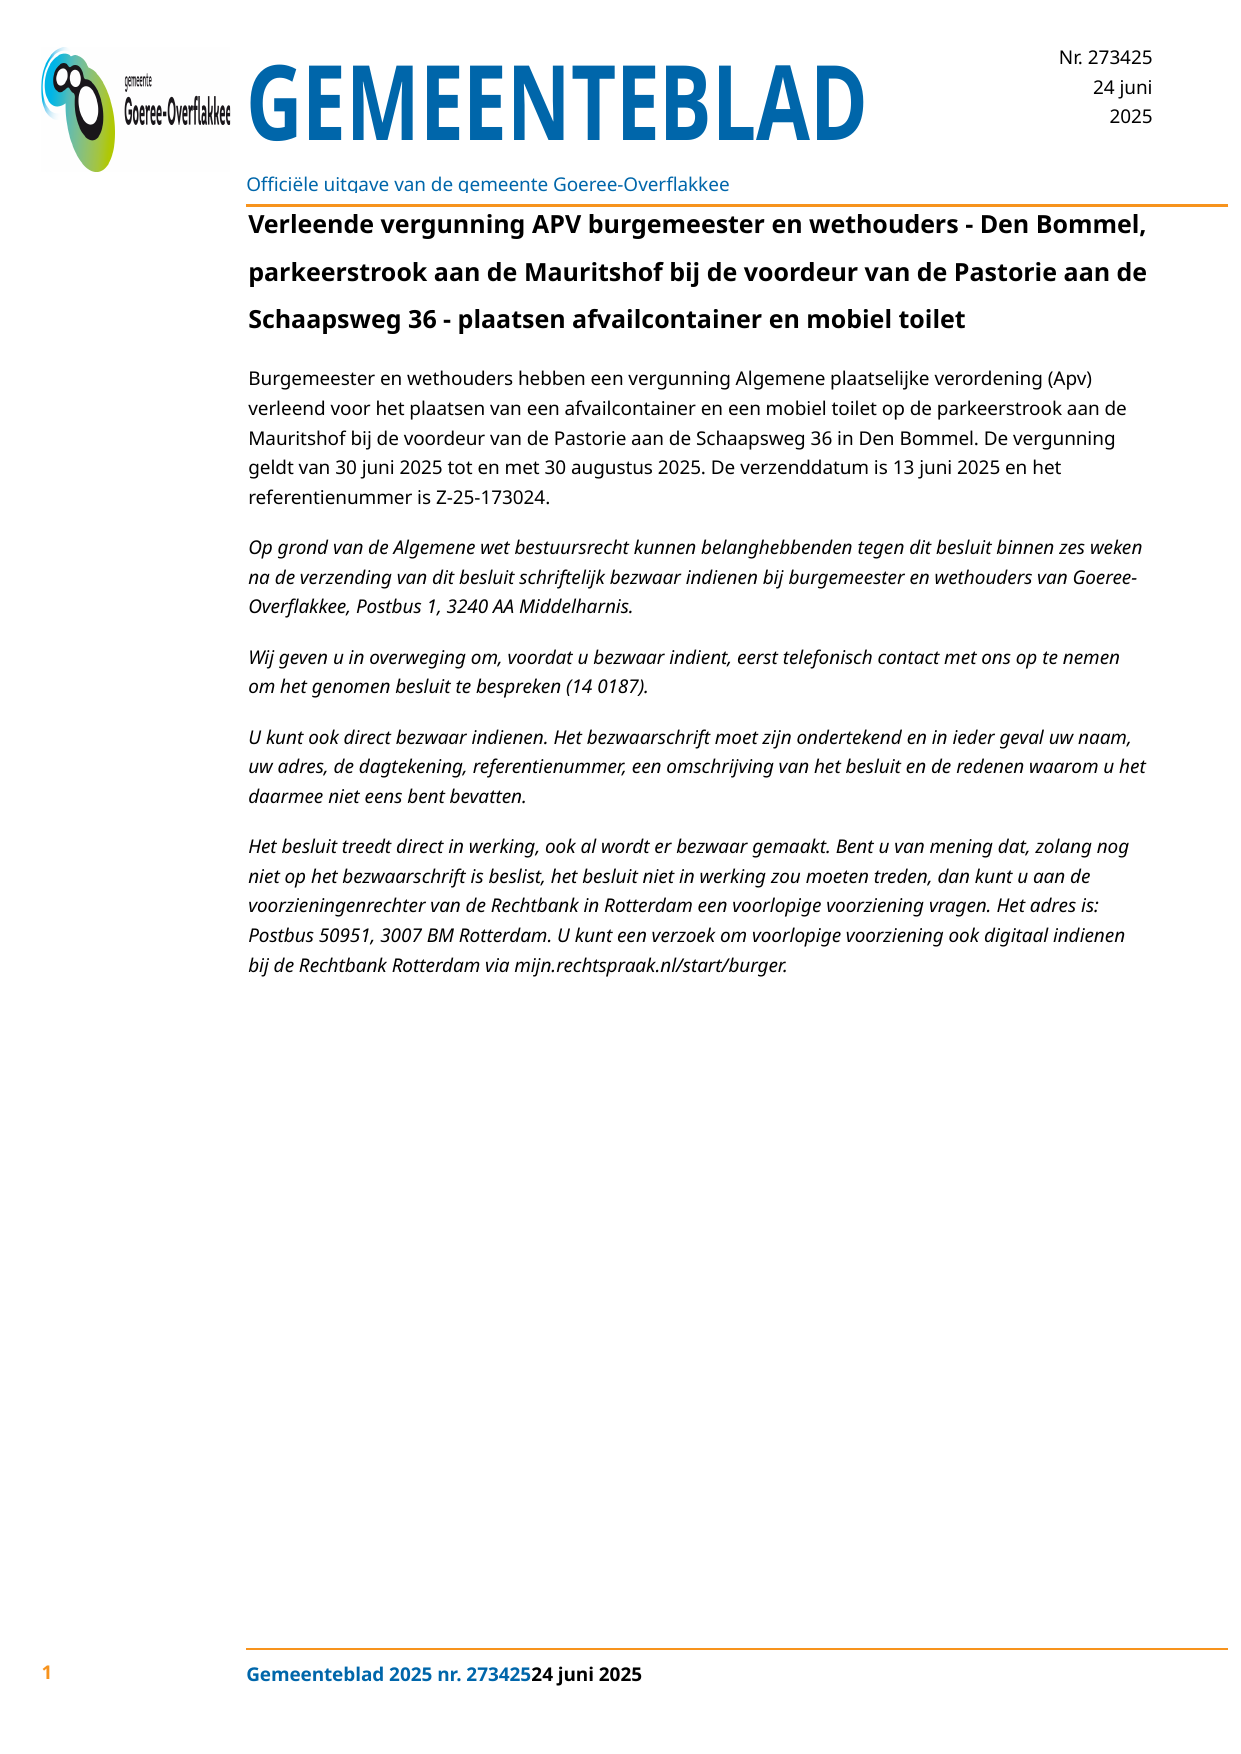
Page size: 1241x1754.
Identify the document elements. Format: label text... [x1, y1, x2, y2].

text Het besluit treedt direct in werking, ook al wordt er bezwaar gemaakt. Bent u van mening dat, zolang nog niet op het bezwaarschrift is beslist, het besluit niet in werking zou moeten treden, dan kunt u aan de voorzieningenrechter van de Rechtbank in Rotterdam een voorlopige voorziening vragen. Het adres is: Postbus 50951, 3007 BM Rotterdam. U kunt een verzoek om voorlopige voorziening ook digitaal indienen bij de Rechtbank Rotterdam via mijn.rechtspraak.nl/start/burger. [248, 833, 1152, 977]
text U kunt ook direct bezwaar indienen. Het bezwaarschrift moet zijn ondertekend en in ieder geval uw naam, uw adres, de dagtekening, referentienummer, een omschrijving van het besluit en de redenen waarom u het daarmee niet eens bent bevatten. [248, 724, 1152, 809]
text Burgemeester en wethouders hebben een vergunning Algemene plaatselijke verordening (Apv) verleend voor het plaatsen van een afvailcontainer en een mobiel toilet op de parkeerstrook aan de Mauritshof bij de voordeur van de Pastorie aan de Schaapsweg 36 in Den Bommel. De vergunning geldt van 30 juni 2025 tot en met 30 augustus 2025. De verzenddatum is 13 juni 2025 en het referentienummer is Z-25-173024. [248, 366, 1152, 509]
text Wij geven u in overweging om, voordat u bezwaar indient, eerst telefonisch contact met ons op te nemen om het genomen besluit te bespreken (14 0187). [248, 644, 1152, 699]
picture [41, 47, 231, 172]
text Op grond van de Algemene wet bestuursrecht kunnen belanghebbenden tegen dit besluit binnen zes weken na de verzending van dit besluit schriftelijk bezwaar indienen bij burgemeester en wethouders van Goeree-Overflakkee, Postbus 1, 3240 AA Middelharnis. [248, 534, 1152, 619]
text Verleende vergunning APV burgemeester en wethouders - Den Bommel, parkeerstrook aan de Mauritshof bij de voordeur van de Pastorie aan de Schaapsweg 36 - plaatsen afvailcontainer en mobiel toilet [248, 207, 1152, 336]
